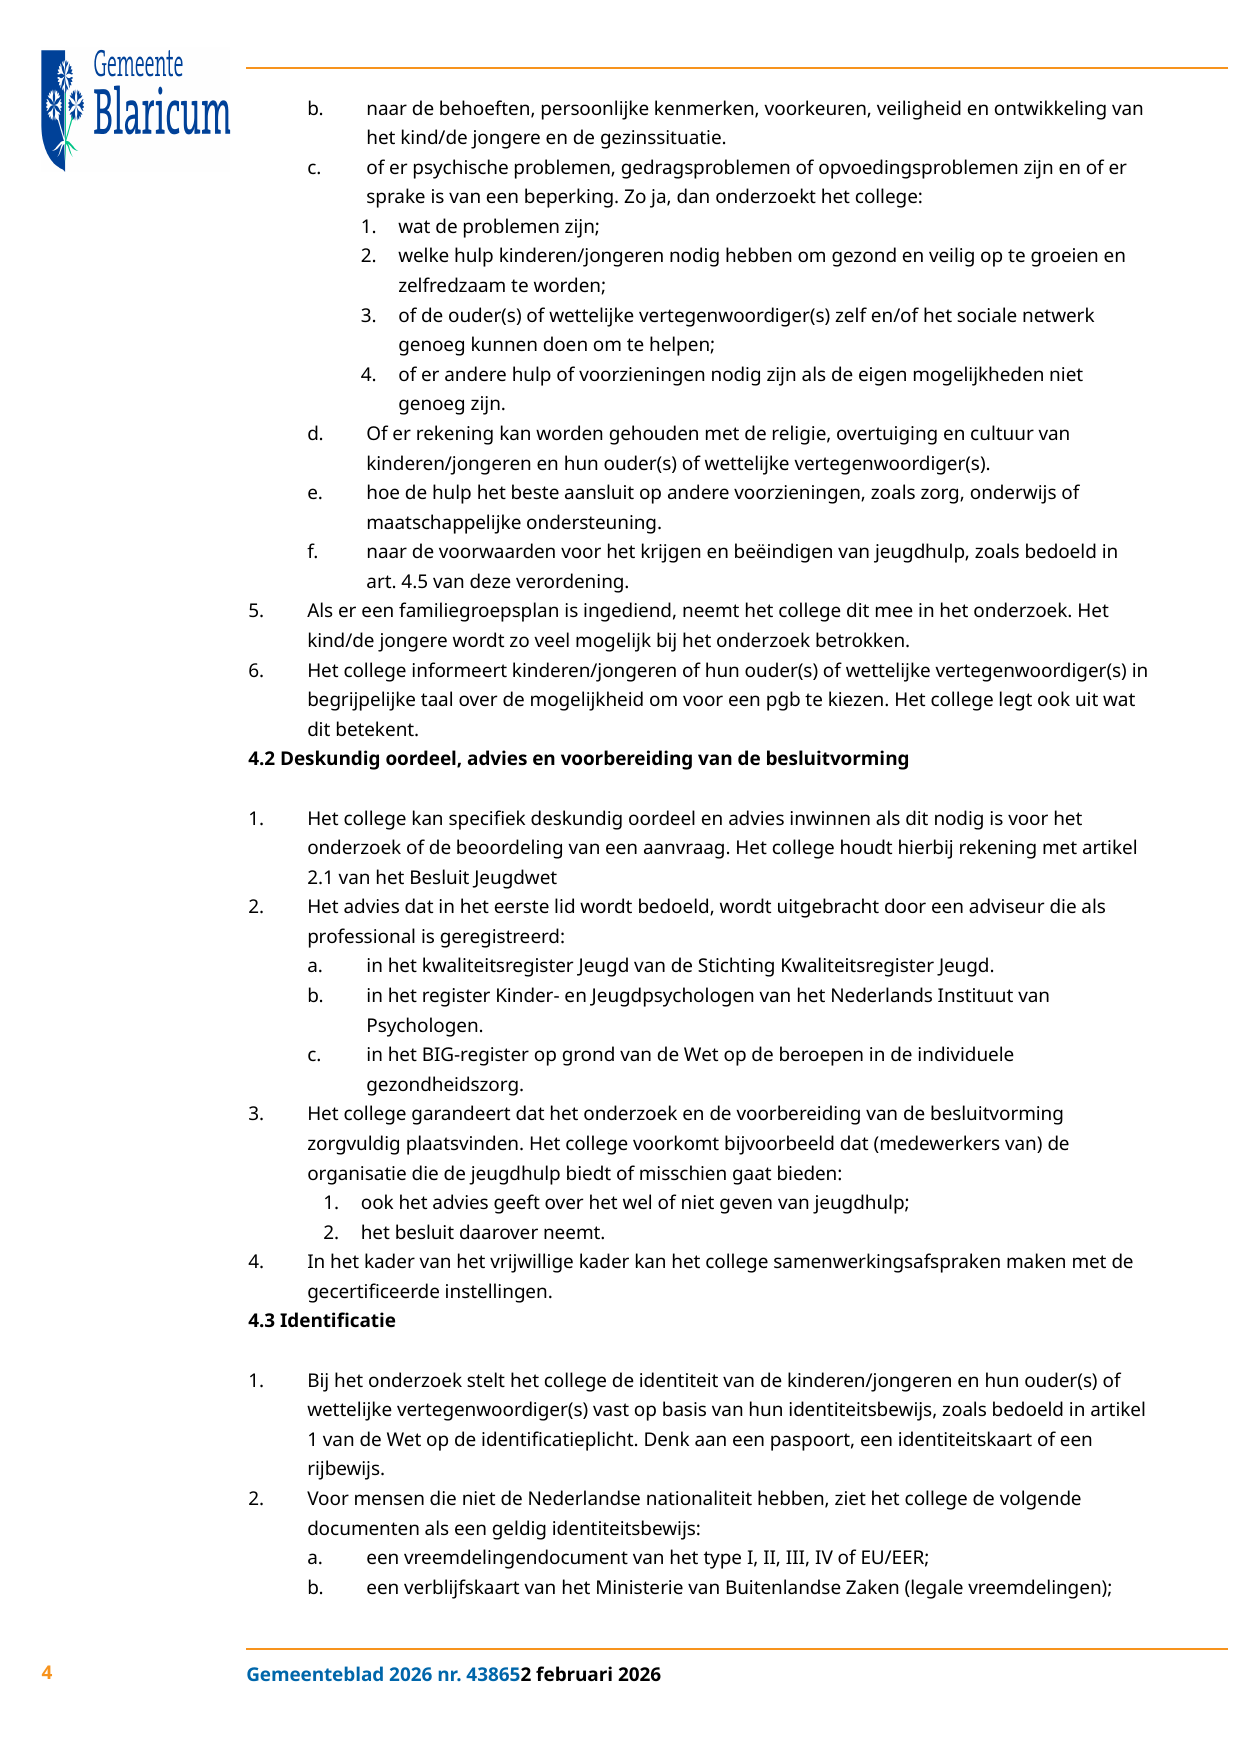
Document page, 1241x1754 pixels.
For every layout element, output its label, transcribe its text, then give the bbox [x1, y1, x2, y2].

list naar de behoeften, persoonlijke kenmerken, voorkeuren, veiligheid en ontwikkeling van het kind/de jongere en de gezinssituatie. [307, 95, 1152, 150]
picture [41, 47, 231, 172]
list Als er een familiegroepsplan is ingediend, neemt het college dit mee in het onderzoek. Het kind/de jongere wordt zo veel mogelijk bij het onderzoek betrokken. [248, 598, 1152, 653]
list hoe de hulp het beste aansluit op andere voorzieningen, zoals zorg, onderwijs of maatschappelijke ondersteuning. [307, 479, 1152, 535]
list of de ouder(s) of wettelijke vertegenwoordiger(s) zelf en/of het sociale netwerk genoeg kunnen doen om te helpen; [361, 302, 1152, 357]
text 4.3 Identificatie [248, 1308, 1152, 1333]
list of er andere hulp of voorzieningen nodig zijn als de eigen mogelijkheden niet genoeg zijn. [361, 361, 1152, 416]
list In het kader van het vrijwillige kader kan het college samenwerkingsafspraken maken met de gecertificeerde instellingen. [248, 1248, 1152, 1304]
list Het advies dat in het eerste lid wordt bedoeld, wordt uitgebracht door een adviseur die als professional is geregistreerd: [248, 893, 1152, 949]
list Het college garandeert dat het onderzoek en de voorbereiding van de besluitvorming zorgvuldig plaatsvinden. Het college voorkomt bijvoorbeeld dat (medewerkers van) de organisatie die de jeugdhulp biedt of misschien gaat bieden: [248, 1101, 1152, 1186]
list in het BIG-register op grond van de Wet op de beroepen in de individuele gezondheidszorg. [307, 1041, 1152, 1097]
list Of er rekening kan worden gehouden met de religie, overtuiging en cultuur van kinderen/jongeren en hun ouder(s) of wettelijke vertegenwoordiger(s). [307, 420, 1152, 476]
list in het kwaliteitsregister Jeugd van de Stichting Kwaliteitsregister Jeugd. [307, 953, 1152, 978]
list Voor mensen die niet de Nederlandse nationaliteit hebben, ziet het college de volgende documenten als een geldig identiteitsbewijs: [248, 1485, 1152, 1541]
text 4.2 Deskundig oordeel, advies en voorbereiding van de besluitvorming [248, 746, 1152, 771]
list of er psychische problemen, gedragsproblemen of opvoedingsproblemen zijn en of er sprake is van een beperking. Zo ja, dan onderzoekt het college: [307, 154, 1152, 209]
list welke hulp kinderen/jongeren nodig hebben om gezond en veilig op te groeien en zelfredzaam te worden; [361, 243, 1152, 298]
list in het register Kinder- en Jeugdpsychologen van het Nederlands Instituut van Psychologen. [307, 982, 1152, 1038]
list Bij het onderzoek stelt het college de identiteit van de kinderen/jongeren en hun ouder(s) of wettelijke vertegenwoordiger(s) vast op basis van hun identiteitsbewijs, zoals bedoeld in artikel 1 van de Wet op de identificatieplicht. Denk aan een paspoort, een identiteitskaart of een rijbewijs. [248, 1367, 1152, 1481]
list het besluit daarover neemt. [323, 1219, 1152, 1245]
list ook het advies geeft over het wel of niet geven van jeugdhulp; [323, 1189, 1152, 1215]
list een vreemdelingendocument van het type I, II, III, IV of EU/EER; [307, 1544, 1152, 1570]
list Het college kan specifiek deskundig oordeel en advies inwinnen als dit nodig is voor het onderzoek of de beoordeling van een aanvraag. Het college houdt hierbij rekening met artikel 2.1 van het Besluit Jeugdwet [248, 805, 1152, 890]
list een verblijfskaart van het Ministerie van Buitenlandse Zaken (legale vreemdelingen); [307, 1574, 1152, 1600]
list Het college informeert kinderen/jongeren of hun ouder(s) of wettelijke vertegenwoordiger(s) in begrijpelijke taal over de mogelijkheid om voor een pgb te kiezen. Het college legt ook uit wat dit betekent. [248, 657, 1152, 742]
list wat de problemen zijn; [361, 213, 1152, 239]
list naar de voorwaarden voor het krijgen en beëindigen van jeugdhulp, zoals bedoeld in art. 4.5 van deze verordening. [307, 538, 1152, 594]
